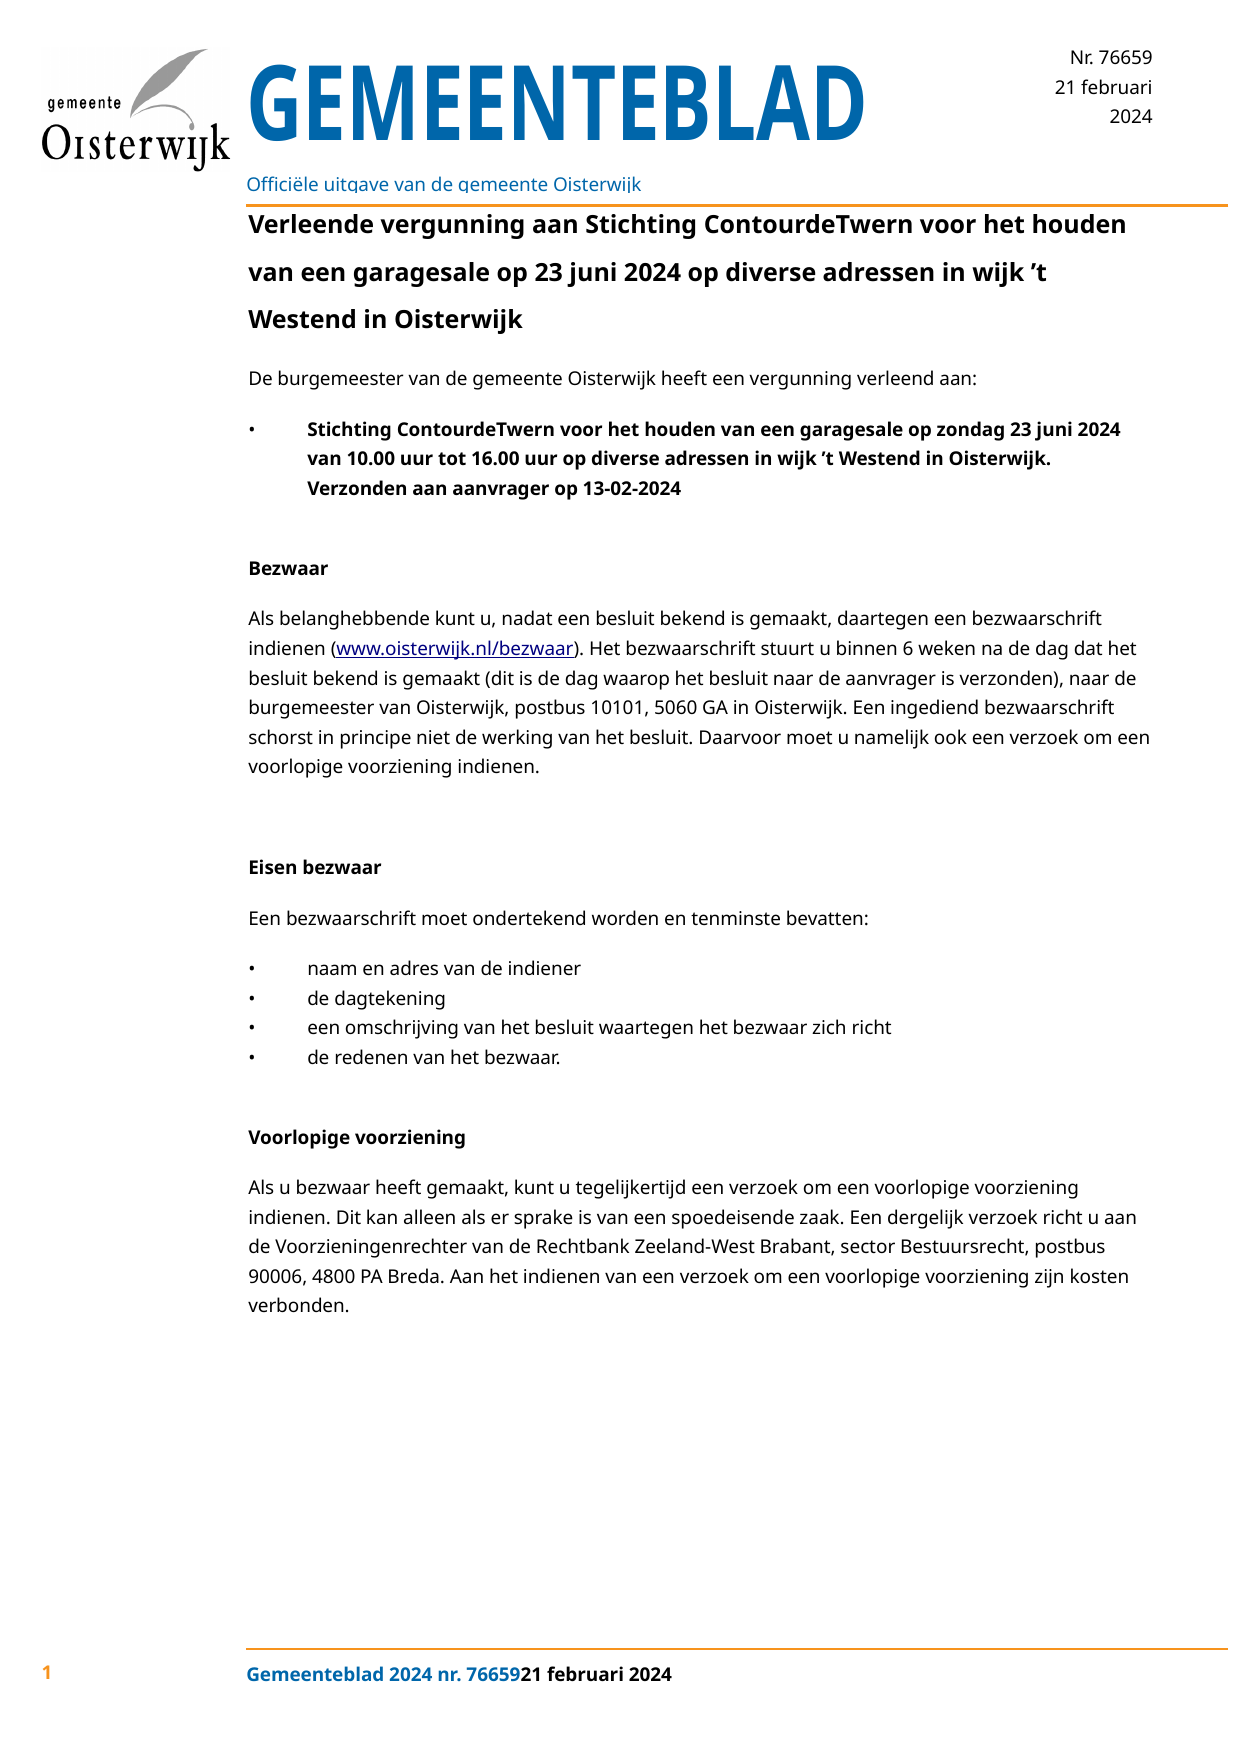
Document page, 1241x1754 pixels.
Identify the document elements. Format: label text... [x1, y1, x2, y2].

text Eisen bezwaar [248, 854, 1152, 880]
text Als u bezwaar heeft gemaakt, kunt u tegelijkertijd een verzoek om een voorlopige voorziening indienen. Dit kan alleen als er sprake is van een spoedeisende zaak. Een dergelijk verzoek richt u aan de Voorzieningenrechter van de Rechtbank Zeeland-West Brabant, sector Bestuursrecht, postbus 90006, 4800 PA Breda. Aan het indienen van een verzoek om een voorlopige voorziening zijn kosten verbonden. [248, 1174, 1152, 1318]
list naam en adres van de indiener [248, 955, 1152, 981]
text Verleende vergunning aan Stichting ContourdeTwern voor het houden van een garagesale op 23 juni 2024 op diverse adressen in wijk ’t Westend in Oisterwijk [248, 207, 1152, 336]
text De burgemeester van de gemeente Oisterwijk heeft een vergunning verleend aan: [248, 366, 1152, 391]
list de dagtekening [248, 985, 1152, 1010]
list Stichting ContourdeTwern voor het houden van een garagesale op zondag 23 juni 2024 van 10.00 uur tot 16.00 uur op diverse adressen in wijk ’t Westend in Oisterwijk. Verzonden aan aanvrager op 13-02-2024 [248, 416, 1152, 501]
text Voorlopige voorziening [248, 1124, 1152, 1149]
text Bezwaar [248, 555, 1152, 581]
list een omschrijving van het besluit waartegen het bezwaar zich richt [248, 1014, 1152, 1040]
text Een bezwaarschrift moet ondertekend worden en tenminste bevatten: [248, 905, 1152, 930]
list de redenen van het bezwaar. [248, 1044, 1152, 1069]
text Als belanghebbende kunt u, nadat een besluit bekend is gemaakt, daartegen een bezwaarschrift indienen (www.oisterwijk.nl/bezwaar). Het bezwaarschrift stuurt u binnen 6 weken na de dag dat het besluit bekend is gemaakt (dit is de dag waarop het besluit naar de aanvrager is verzonden), naar de burgemeester van Oisterwijk, postbus 10101, 5060 GA in Oisterwijk. Een ingediend bezwaarschrift schorst in principe niet de werking van het besluit. Daarvoor moet u namelijk ook een verzoek om een voorlopige voorziening indienen. [248, 606, 1152, 779]
picture [41, 47, 231, 172]
